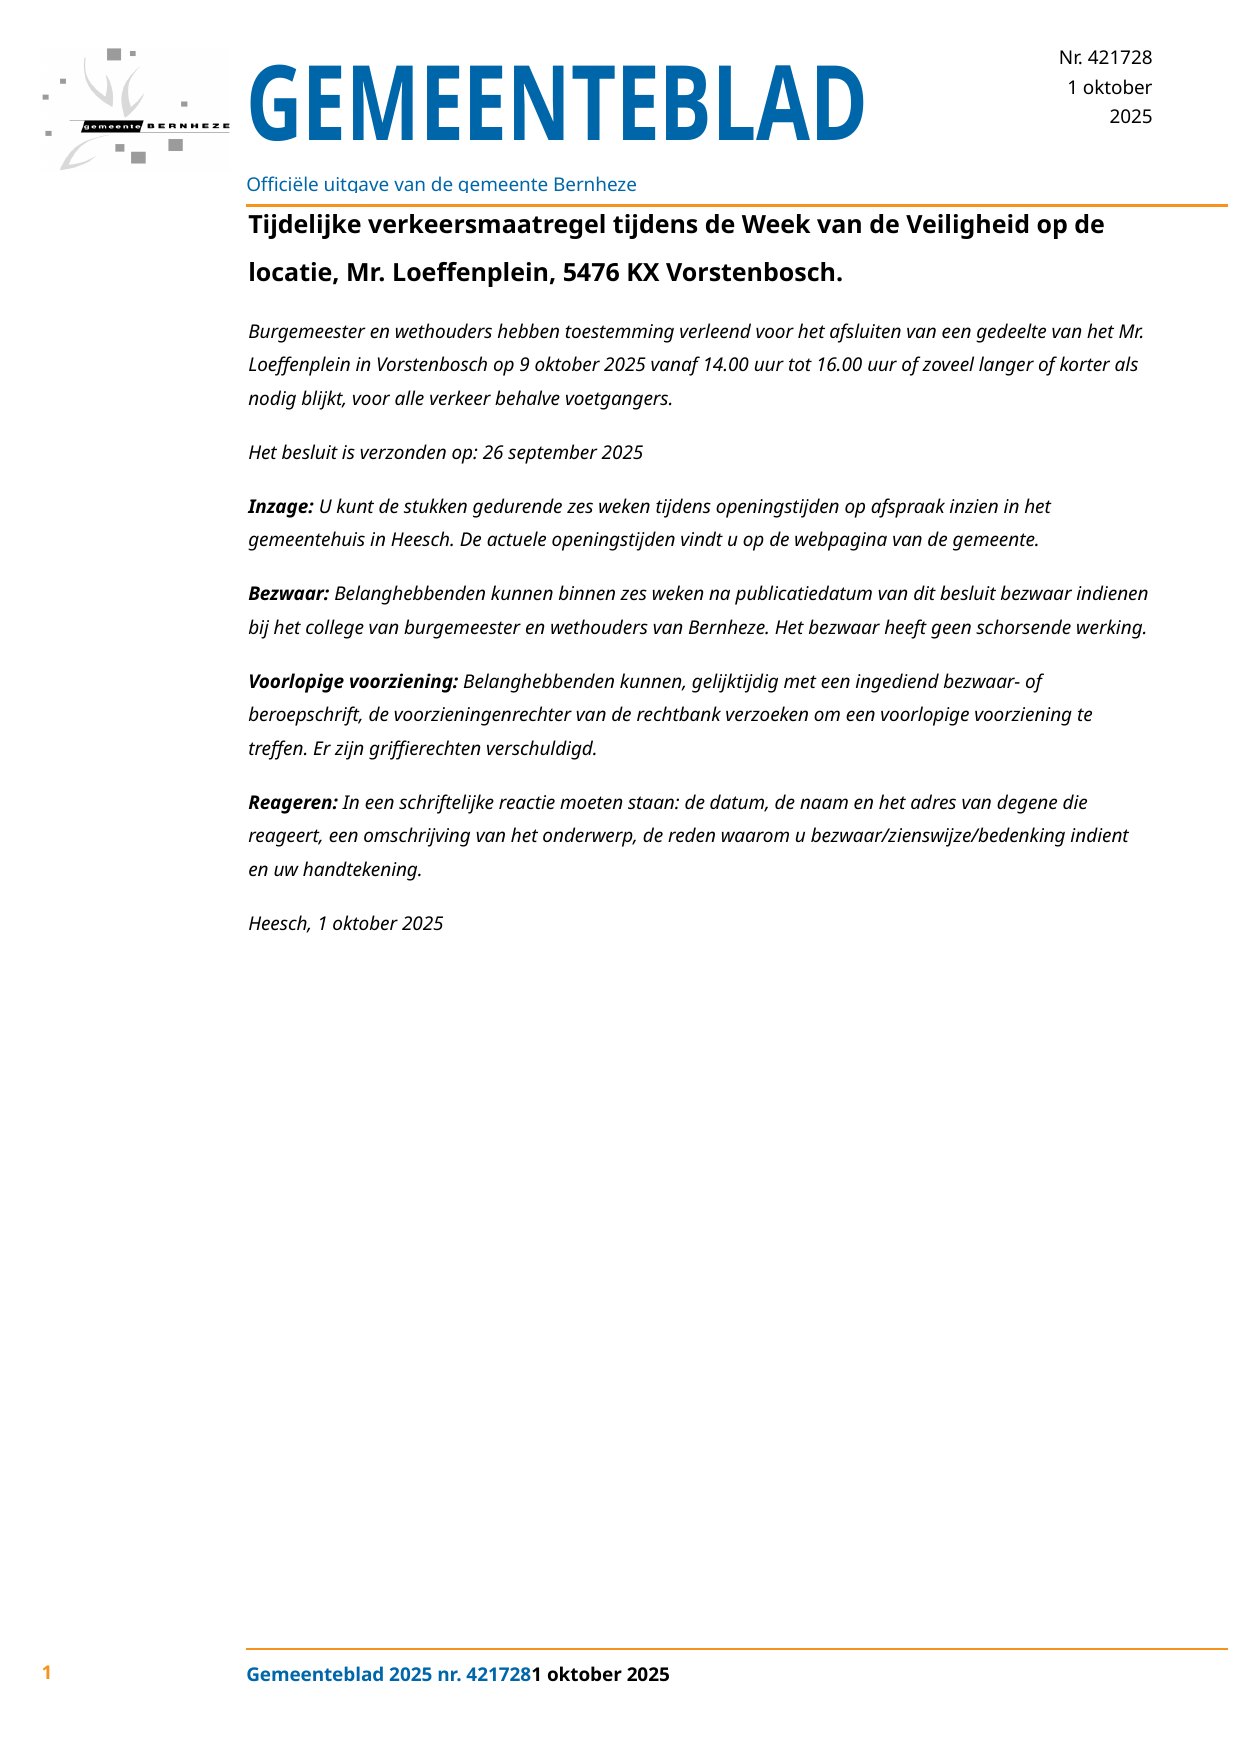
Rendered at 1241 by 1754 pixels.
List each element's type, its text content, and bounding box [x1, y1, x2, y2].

text Bezwaar: Belanghebbenden kunnen binnen zes weken na publicatiedatum van dit besluit bezwaar indienen bij het college van burgemeester en wethouders van Bernheze. Het bezwaar heeft geen schorsende werking. [248, 580, 1152, 639]
text Burgemeester en wethouders hebben toestemming verleend voor het afsluiten van een gedeelte van het Mr. Loeffenplein in Vorstenbosch op 9 oktober 2025 vanaf 14.00 uur tot 16.00 uur of zoveel langer of korter als nodig blijkt, voor alle verkeer behalve voetgangers. [248, 318, 1152, 411]
text Voorlopige voorziening: Belanghebbenden kunnen, gelijktijdig met een ingediend bezwaar- of beroepschrift, de voorzieningenrechter van de rechtbank verzoeken om een voorlopige voorziening te treffen. Er zijn griffierechten verschuldigd. [248, 668, 1152, 761]
picture [41, 47, 231, 172]
text Tijdelijke verkeersmaatregel tijdens de Week van de Veiligheid op de locatie, Mr. Loeffenplein, 5476 KX Vorstenbosch. [248, 207, 1152, 288]
text Inzage: U kunt de stukken gedurende zes weken tijdens openingstijden op afspraak inzien in het gemeentehuis in Heesch. De actuele openingstijden vindt u op de webpagina van de gemeente. [248, 493, 1152, 552]
text Reageren: In een schriftelijke reactie moeten staan: de datum, de naam en het adres van degene die reageert, een omschrijving van het onderwerp, de reden waarom u bezwaar/zienswijze/bedenking indient en uw handtekening. [248, 789, 1152, 881]
text Heesch, 1 oktober 2025 [248, 910, 1152, 936]
text Het besluit is verzonden op: 26 september 2025 [248, 439, 1152, 464]
